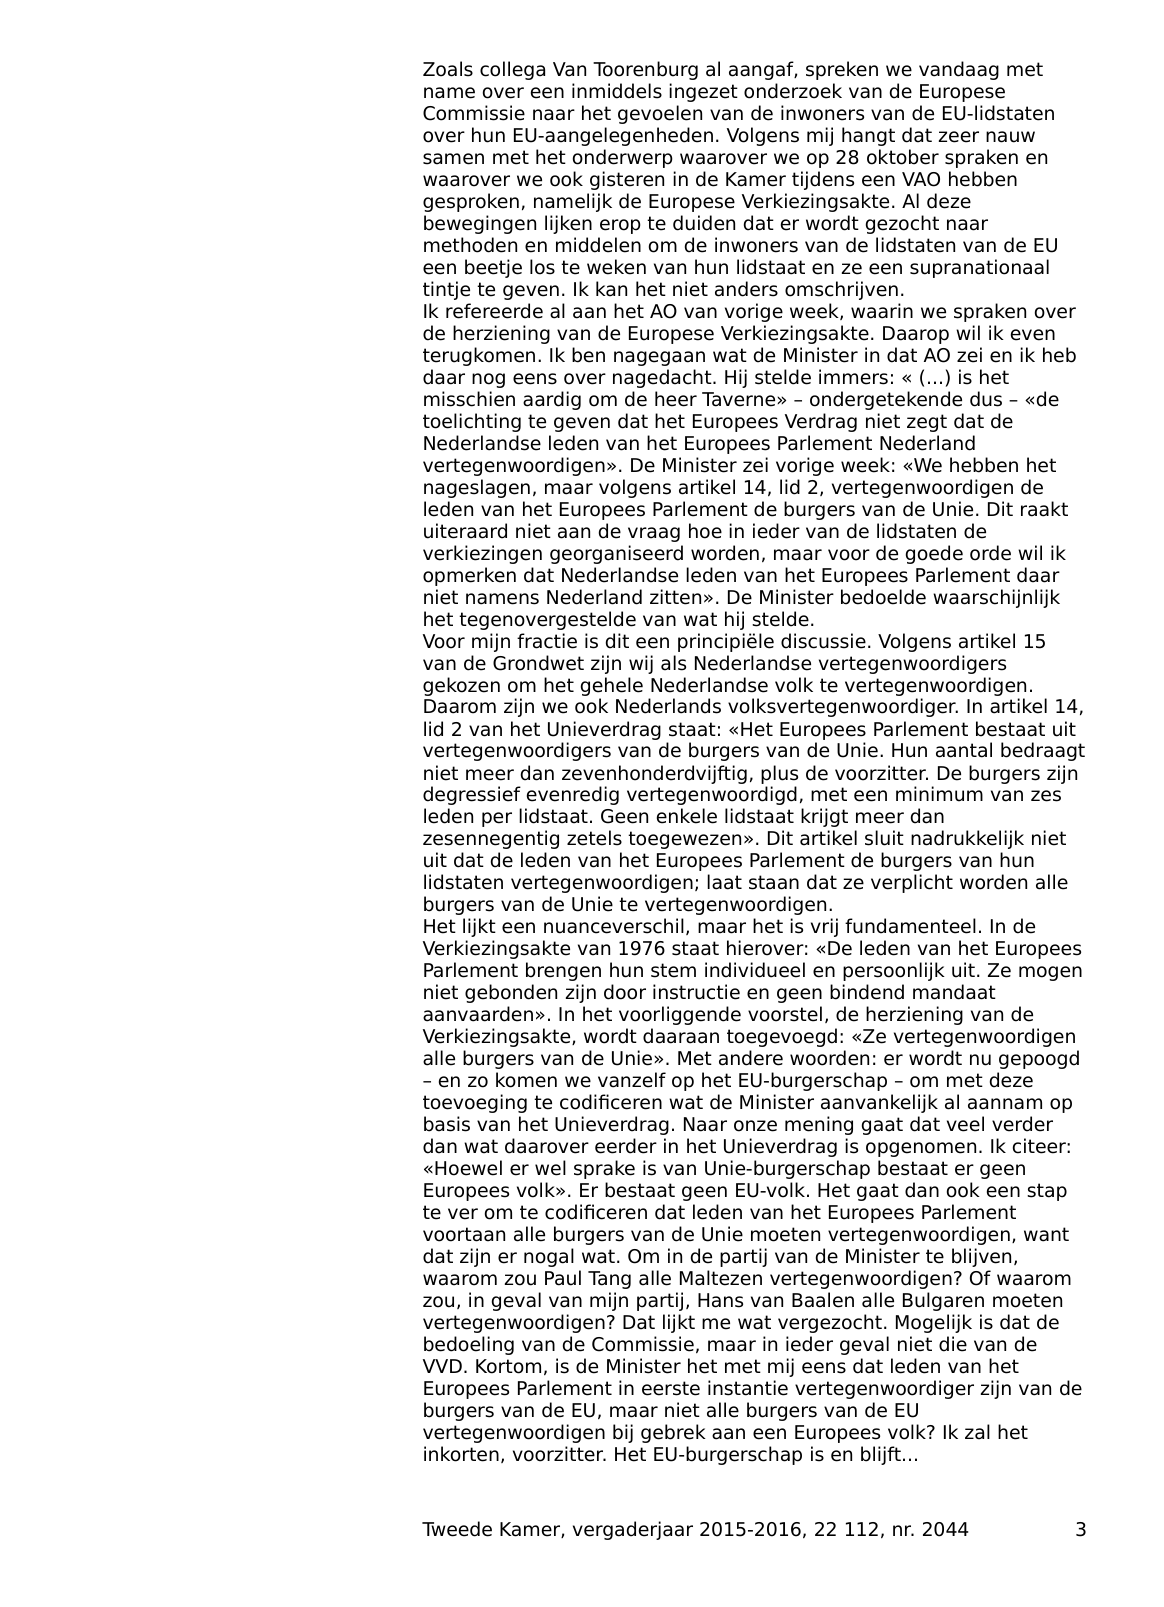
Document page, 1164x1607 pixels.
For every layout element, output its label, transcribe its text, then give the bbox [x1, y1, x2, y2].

text Zoals collega Van Toorenburg al aangaf, spreken we vandaag met name over een inmiddels ingezet onderzoek van de Europese Commissie naar het gevoelen van de inwoners van de EU-lidstaten over hun EU-aangelegenheden. Volgens mij hangt dat zeer nauw samen met het onderwerp waarover we op 28 oktober spraken en waarover we ook gisteren in de Kamer tijdens een VAO hebben gesproken, namelijk de Europese Verkiezingsakte. Al deze bewegingen lijken erop te duiden dat er wordt gezocht naar methoden en middelen om de inwoners van de lidstaten van de EU een beetje los te weken van hun lidstaat en ze een supranationaal tintje te geven. Ik kan het niet anders omschrijven. [422, 59, 1087, 301]
text Ik refereerde al aan het AO van vorige week, waarin we spraken over de herziening van de Europese Verkiezingsakte. Daarop wil ik even terugkomen. Ik ben nagegaan wat de Minister in dat AO zei en ik heb daar nog eens over nagedacht. Hij stelde immers: « (...) is het misschien aardig om de heer Taverne» – ondergetekende dus – «de toelichting te geven dat het Europees Verdrag niet zegt dat de Nederlandse leden van het Europees Parlement Nederland vertegenwoordigen». De Minister zei vorige week: «We hebben het nageslagen, maar volgens artikel 14, lid 2, vertegenwoordigen de leden van het Europees Parlement de burgers van de Unie. Dit raakt uiteraard niet aan de vraag hoe in ieder van de lidstaten de verkiezingen georganiseerd worden, maar voor de goede orde wil ik opmerken dat Nederlandse leden van het Europees Parlement daar niet namens Nederland zitten». De Minister bedoelde waarschijnlijk het tegenovergestelde van wat hij stelde. [422, 301, 1087, 631]
text Voor mijn fractie is dit een principiële discussie. Volgens artikel 15 van de Grondwet zijn wij als Nederlandse vertegenwoordigers gekozen om het gehele Nederlandse volk te vertegenwoordigen. Daarom zijn we ook Nederlands volksvertegenwoordiger. In artikel 14, lid 2 van het Unieverdrag staat: «Het Europees Parlement bestaat uit vertegenwoordigers van de burgers van de Unie. Hun aantal bedraagt niet meer dan zevenhonderdvijftig, plus de voorzitter. De burgers zijn degressief evenredig vertegenwoordigd, met een minimum van zes leden per lidstaat. Geen enkele lidstaat krijgt meer dan zesennegentig zetels toegewezen». Dit artikel sluit nadrukkelijk niet uit dat de leden van het Europees Parlement de burgers van hun lidstaten vertegenwoordigen; laat staan dat ze verplicht worden alle burgers van de Unie te vertegenwoordigen. [422, 631, 1087, 916]
text Het lijkt een nuanceverschil, maar het is vrij fundamenteel. In de Verkiezingsakte van 1976 staat hierover: «De leden van het Europees Parlement brengen hun stem individueel en persoonlijk uit. Ze mogen niet gebonden zijn door instructie en geen bindend mandaat aanvaarden». In het voorliggende voorstel, de herziening van de Verkiezingsakte, wordt daaraan toegevoegd: «Ze vertegenwoordigen alle burgers van de Unie». Met andere woorden: er wordt nu gepoogd – en zo komen we vanzelf op het EU-burgerschap – om met deze toevoeging te codificeren wat de Minister aanvankelijk al aannam op basis van het Unieverdrag. Naar onze mening gaat dat veel verder dan wat daarover eerder in het Unieverdrag is opgenomen. Ik citeer: «Hoewel er wel sprake is van Unie-burgerschap bestaat er geen Europees volk». Er bestaat geen EU-volk. Het gaat dan ook een stap te ver om te codificeren dat leden van het Europees Parlement voortaan alle burgers van de Unie moeten vertegenwoordigen, want dat zijn er nogal wat. Om in de partij van de Minister te blijven, waarom zou Paul Tang alle Maltezen vertegenwoordigen? Of waarom zou, in geval van mijn partij, Hans van Baalen alle Bulgaren moeten vertegenwoordigen? Dat lijkt me wat vergezocht. Mogelijk is dat de bedoeling van de Commissie, maar in ieder geval niet die van de VVD. Kortom, is de Minister het met mij eens dat leden van het Europees Parlement in eerste instantie vertegenwoordiger zijn van de burgers van de EU, maar niet alle burgers van de EU vertegenwoordigen bij gebrek aan een Europees volk? Ik zal het inkorten, voorzitter. Het EU-burgerschap is en blijft... [422, 916, 1087, 1466]
